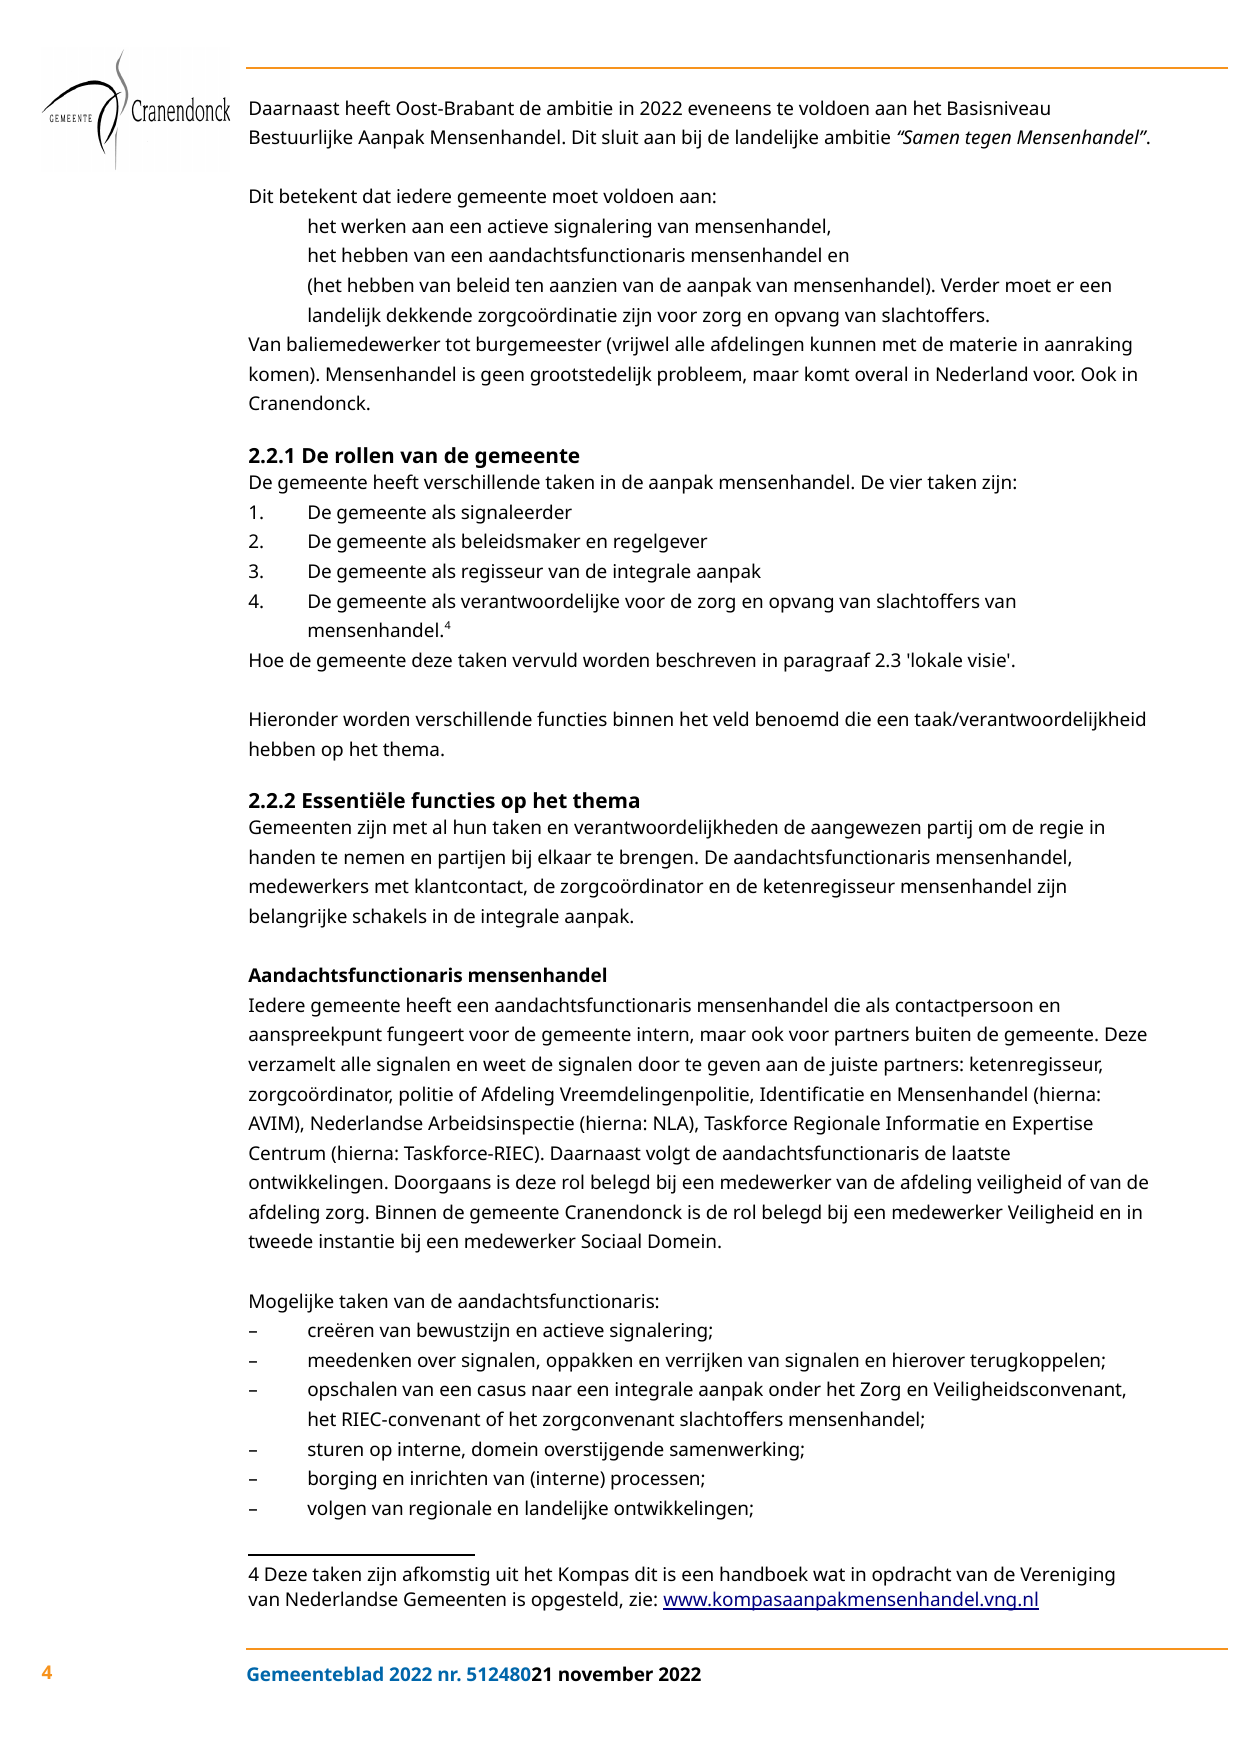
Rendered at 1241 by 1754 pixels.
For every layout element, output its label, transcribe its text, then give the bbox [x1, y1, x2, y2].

text Dit betekent dat iedere gemeente moet voldoen aan: [248, 183, 1152, 209]
text 2.2.2 Essentiële functies op het thema [248, 786, 1152, 814]
picture [41, 47, 231, 172]
list meedenken over signalen, oppakken en verrijken van signalen en hierover terugkoppelen; [248, 1347, 1152, 1373]
text Mogelijke taken van de aandachtsfunctionaris: [248, 1288, 1152, 1314]
list (het hebben van beleid ten aanzien van de aanpak van mensenhandel). Verder moet er een landelijk dekkende zorgcoördinatie zijn voor zorg en opvang van slachtoffers. [248, 272, 1152, 328]
list De gemeente als signaleerder [248, 499, 1152, 525]
list De gemeente als beleidsmaker en regelgever [248, 529, 1152, 554]
text 2.2.1 De rollen van de gemeente [248, 441, 1152, 469]
list het werken aan een actieve signalering van mensenhandel, [248, 213, 1152, 239]
text Iedere gemeente heeft een aandachtsfunctionaris mensenhandel die als contactpersoon en aanspreekpunt fungeert voor de gemeente intern, maar ook voor partners buiten de gemeente. Deze verzamelt alle signalen en weet de signalen door te geven aan de juiste partners: ketenregisseur, zorgcoördinator, politie of Afdeling Vreemdelingenpolitie, Identificatie en Mensenhandel (hierna: AVIM), Nederlandse Arbeidsinspectie (hierna: NLA), Taskforce Regionale Informatie en Expertise Centrum (hierna: Taskforce-RIEC). Daarnaast volgt de aandachtsfunctionaris de laatste ontwikkelingen. Doorgaans is deze rol belegd bij een medewerker van de afdeling veiligheid of van de afdeling zorg. Binnen de gemeente Cranendonck is de rol belegd bij een medewerker Veiligheid en in tweede instantie bij een medewerker Sociaal Domein. [248, 992, 1152, 1254]
list borging en inrichten van (interne) processen; [248, 1465, 1152, 1491]
text Gemeenten zijn met al hun taken en verantwoordelijkheden de aangewezen partij om de regie in handen te nemen en partijen bij elkaar te brengen. De aandachtsfunctionaris mensenhandel, medewerkers met klantcontact, de zorgcoördinator en de ketenregisseur mensenhandel zijn belangrijke schakels in de integrale aanpak. [248, 814, 1152, 929]
text Hieronder worden verschillende functies binnen het veld benoemd die een taak/verantwoordelijkheid hebben op het thema. [248, 706, 1152, 761]
list sturen op interne, domein overstijgende samenwerking; [248, 1436, 1152, 1462]
list De gemeente als verantwoordelijke voor de zorg en opvang van slachtoffers van mensenhandel. [248, 588, 1152, 643]
list De gemeente als regisseur van de integrale aanpak [248, 558, 1152, 584]
list Deze taken zijn afkomstig uit het Kompas dit is een handboek wat in opdracht van de Vereniging van Nederlandse Gemeenten is opgesteld, zie: www.kompasaanpakmensenhandel.vng.nl [248, 1561, 1152, 1612]
list creëren van bewustzijn en actieve signalering; [248, 1317, 1152, 1343]
list het hebben van een aandachtsfunctionaris mensenhandel en [248, 243, 1152, 268]
text De gemeente heeft verschillende taken in de aanpak mensenhandel. De vier taken zijn: [248, 469, 1152, 495]
text Aandachtsfunctionaris mensenhandel [248, 962, 1152, 988]
text Van baliemedewerker tot burgemeester (vrijwel alle afdelingen kunnen met de materie in aanraking komen). Mensenhandel is geen grootstedelijk probleem, maar komt overal in Nederland voor. Ook in Cranendonck. [248, 331, 1152, 416]
text Hoe de gemeente deze taken vervuld worden beschreven in paragraaf 2.3 'lokale visie'. [248, 647, 1152, 673]
list opschalen van een casus naar een integrale aanpak onder het Zorg en Veiligheidsconvenant, het RIEC-convenant of het zorgconvenant slachtoffers mensenhandel; [248, 1377, 1152, 1432]
list volgen van regionale en landelijke ontwikkelingen; [248, 1495, 1152, 1521]
text Daarnaast heeft Oost-Brabant de ambitie in 2022 eveneens te voldoen aan het Basisniveau Bestuurlijke Aanpak Mensenhandel. Dit sluit aan bij de landelijke ambitie “Samen tegen Mensenhandel”. [248, 95, 1152, 150]
